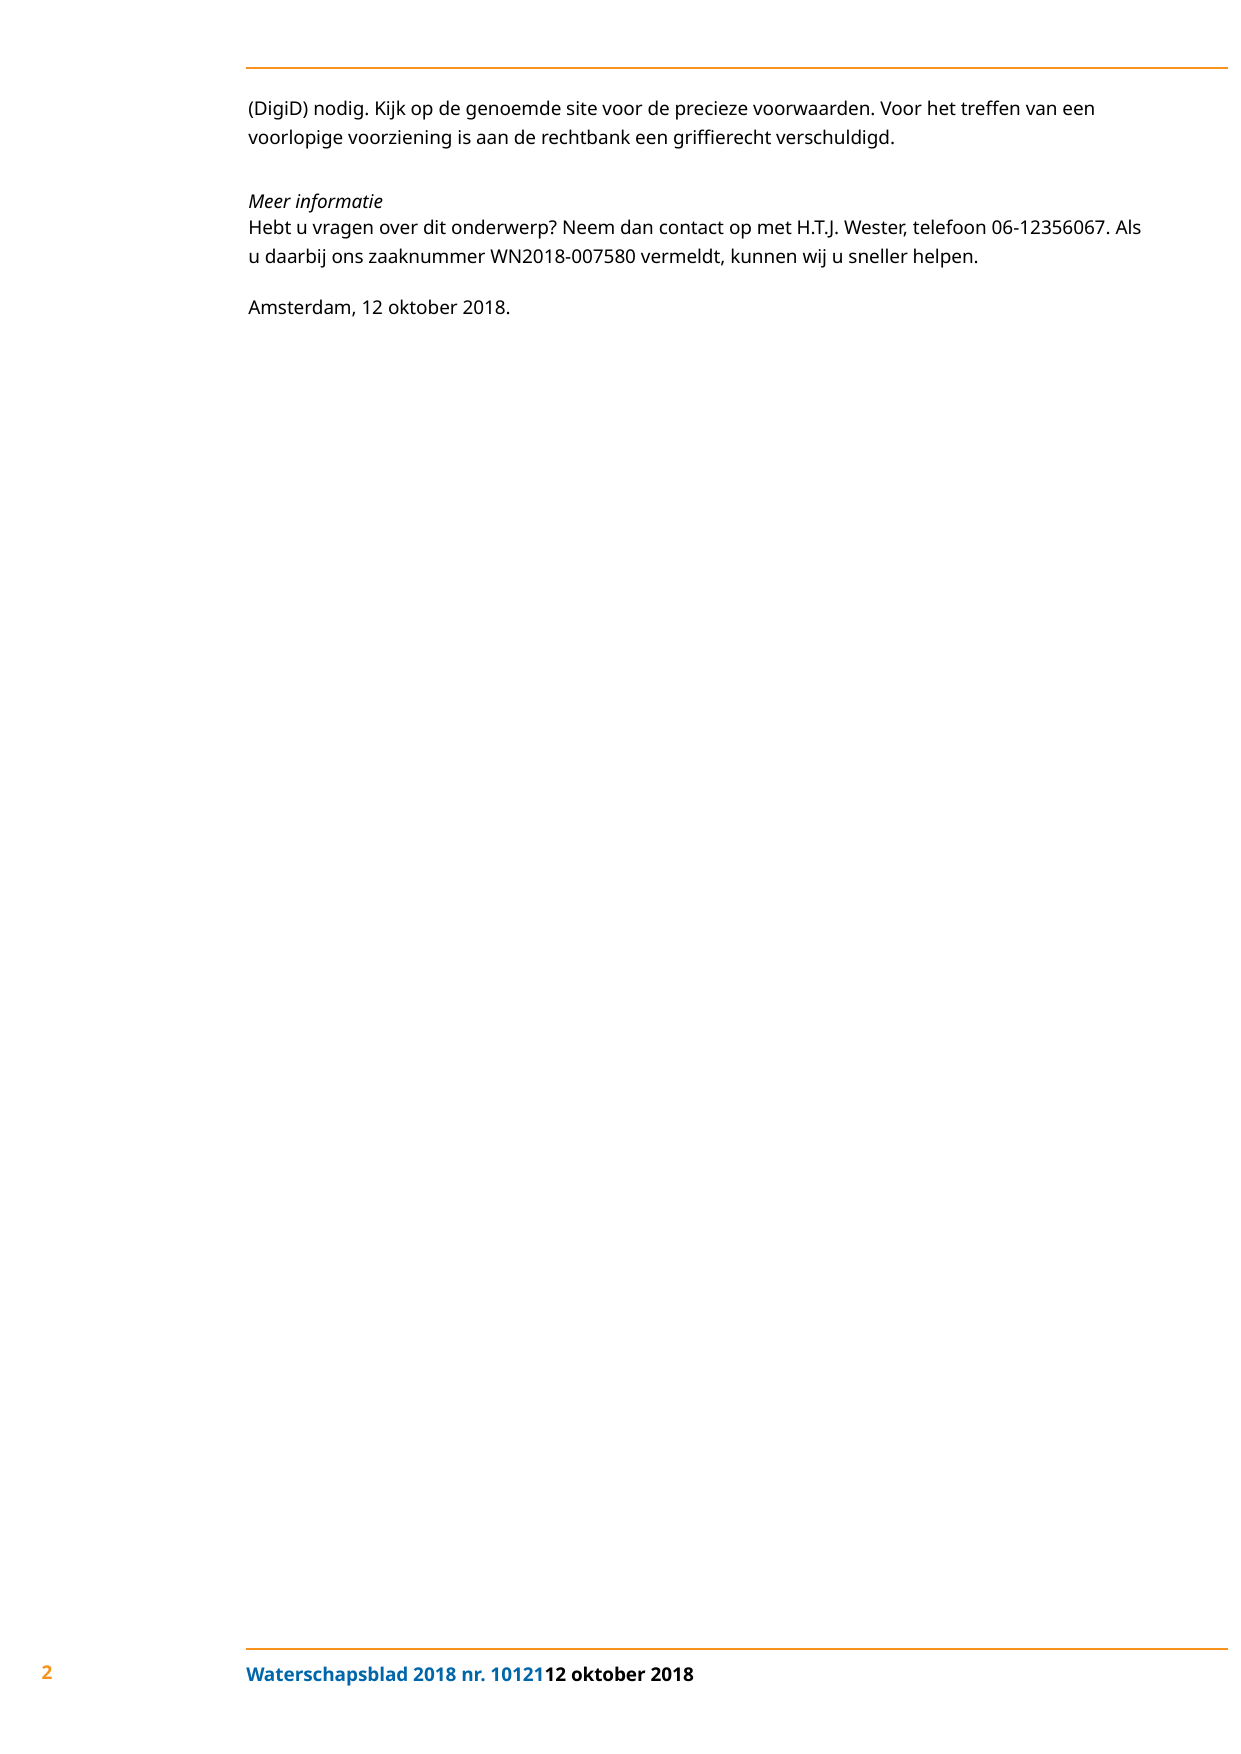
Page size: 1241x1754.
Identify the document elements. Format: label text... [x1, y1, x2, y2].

text (DigiD) nodig. Kijk op de genoemde site voor de precieze voorwaarden. Voor het treffen van een voorlopige voorziening is aan de rechtbank een griffierecht verschuldigd. [248, 95, 1152, 150]
picture [41, 47, 231, 172]
text Hebt u vragen over dit onderwerp? Neem dan contact op met H.T.J. Wester, telefoon 06-12356067. Als u daarbij ons zaaknummer WN2018-007580 vermeldt, kunnen wij u sneller helpen. [248, 214, 1152, 269]
text Meer informatie [248, 188, 1152, 214]
text Amsterdam, 12 oktober 2018. [248, 294, 1152, 320]
